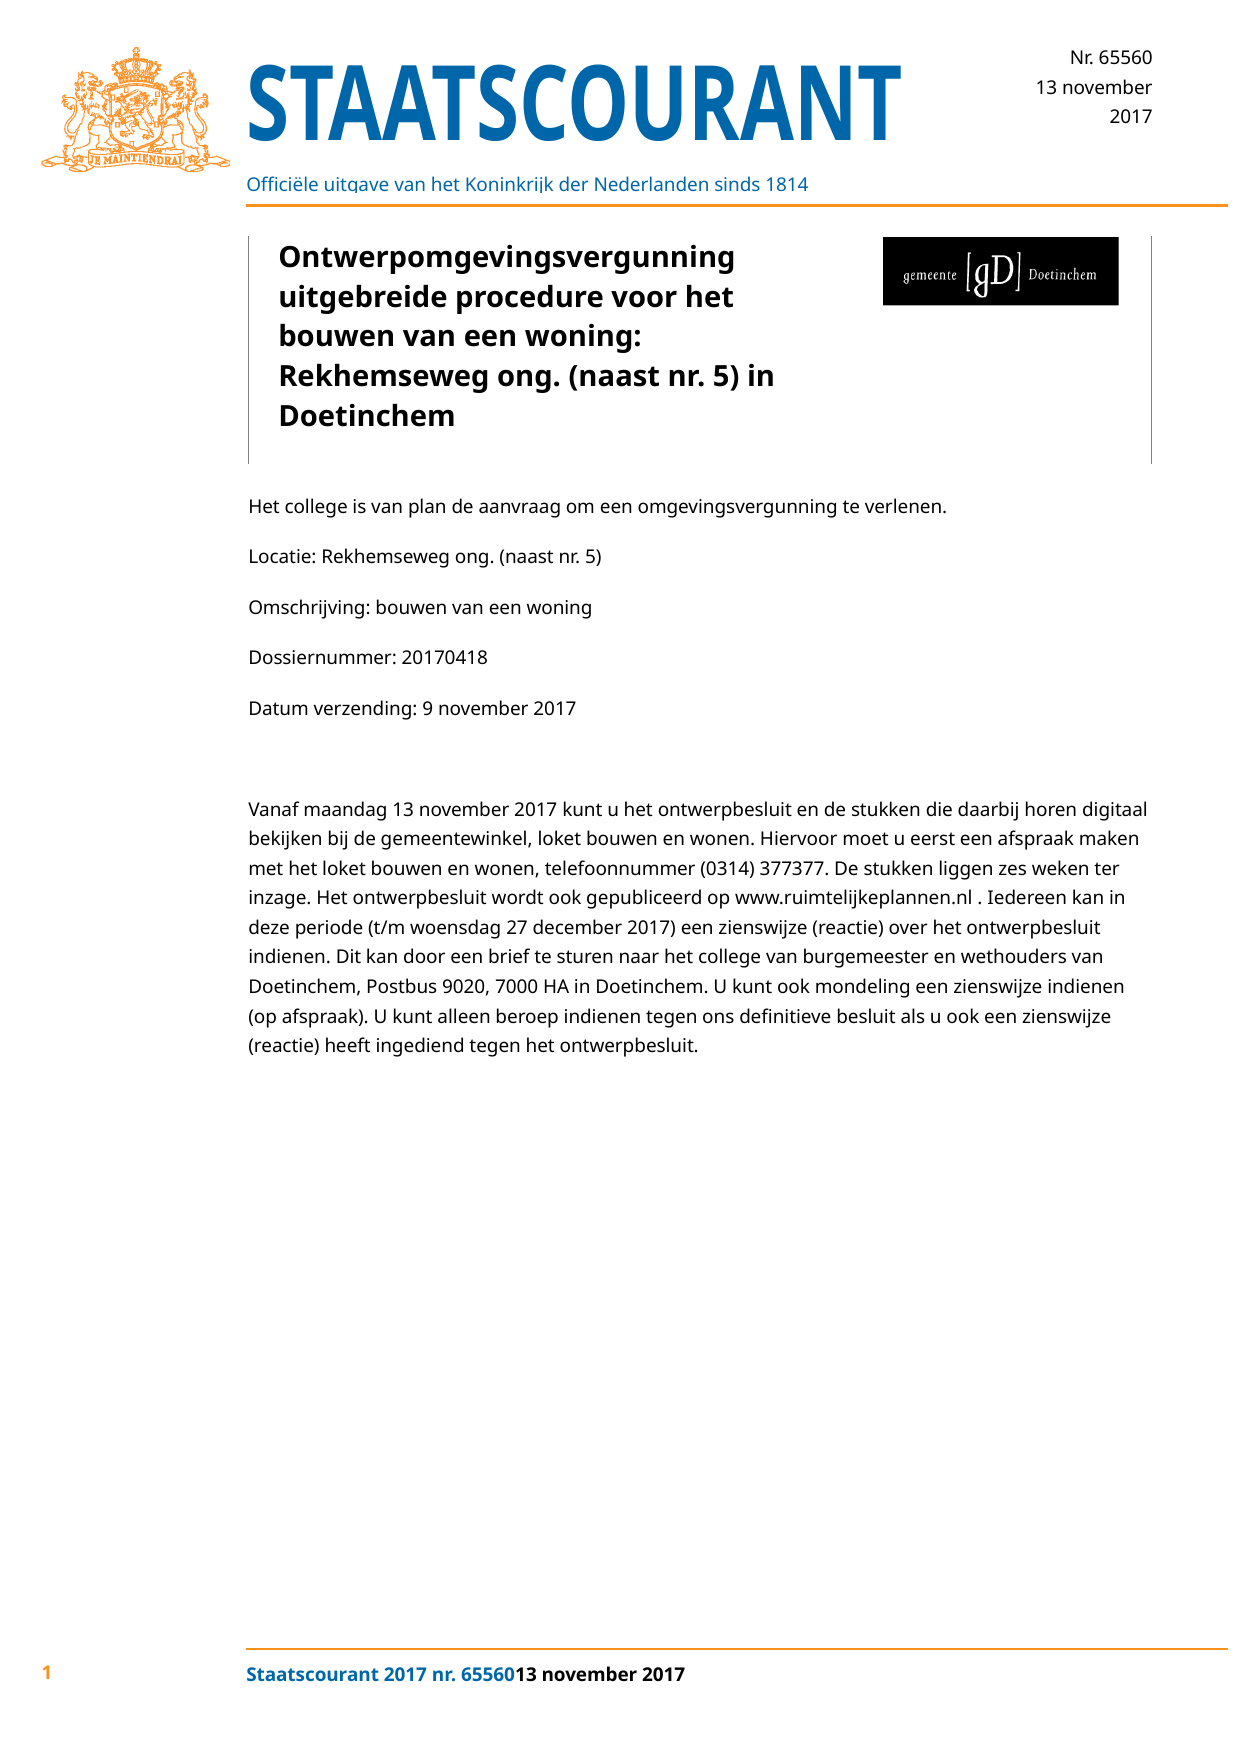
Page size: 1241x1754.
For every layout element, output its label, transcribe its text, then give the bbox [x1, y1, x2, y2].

text Locatie: Rekhemseweg ong. (naast nr. 5) [248, 544, 1152, 569]
text Dossiernummer: 20170418 [248, 644, 1152, 670]
table_header Ontwerpomgevingsvergunning uitgebreide procedure voor het bouwen van een woning: Rekhemseweg ong. (naast nr. 5) in Doetinchem [249, 236, 850, 464]
text Het college is van plan de aanvraag om een omgevingsvergunning te verlenen. [248, 493, 1152, 519]
text Datum verzending: 9 november 2017 [248, 695, 1152, 721]
text Omschrijving: bouwen van een woning [248, 594, 1152, 620]
table_header [850, 236, 1151, 464]
text Vanaf maandag 13 november 2017 kunt u het ontwerpbesluit en de stukken die daarbij horen digitaal bekijken bij de gemeentewinkel, loket bouwen en wonen. Hiervoor moet u eerst een afspraak maken met het loket bouwen en wonen, telefoonnummer (0314) 377377. De stukken liggen zes weken ter inzage. Het ontwerpbesluit wordt ook gepubliceerd op www.ruimtelijkeplannen.nl . Iedereen kan in deze periode (t/m woensdag 27 december 2017) een zienswijze (reactie) over het ontwerpbesluit indienen. Dit kan door een brief te sturen naar het college van burgemeester en wethouders van Doetinchem, Postbus 9020, 7000 HA in Doetinchem. U kunt ook mondeling een zienswijze indienen (op afspraak). U kunt alleen beroep indienen tegen ons definitieve besluit als u ook een zienswijze (reactie) heeft ingediend tegen het ontwerpbesluit. [248, 796, 1152, 1058]
picture [882, 236, 1119, 306]
picture [41, 47, 231, 172]
